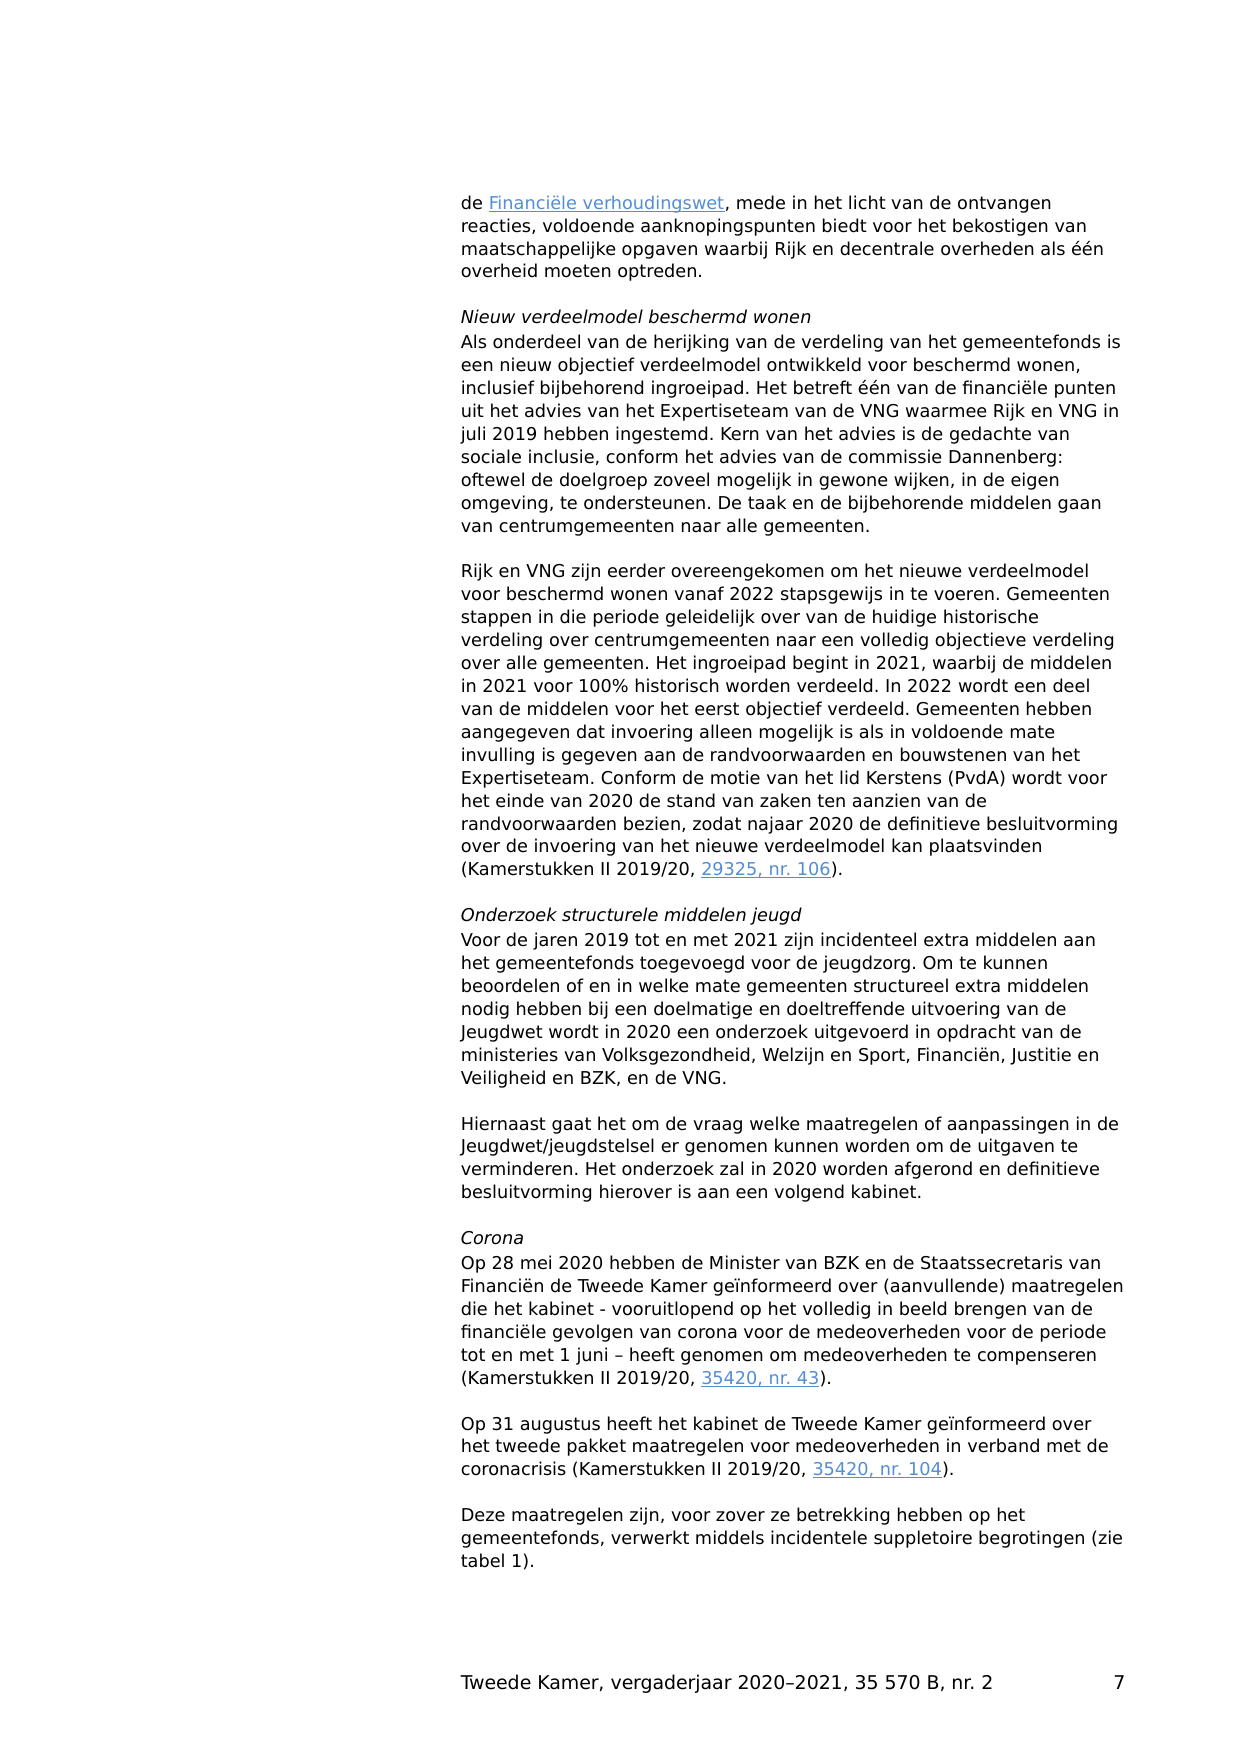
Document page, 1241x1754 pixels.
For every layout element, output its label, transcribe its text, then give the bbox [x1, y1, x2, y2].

text de Financiële verhoudingswet, mede in het licht van de ontvangen reacties, voldoende aanknopingspunten biedt voor het bekostigen van maatschappelijke opgaven waarbij Rijk en decentrale overheden als één overheid moeten optreden. [461, 191, 1125, 282]
text Voor de jaren 2019 tot en met 2021 zijn incidenteel extra middelen aan het gemeentefonds toegevoegd voor de jeugdzorg. Om te kunnen beoordelen of en in welke mate gemeenten structureel extra middelen nodig hebben bij een doelmatige en doeltreffende uitvoering van de Jeugdwet wordt in 2020 een onderzoek uitgevoerd in opdracht van de ministeries van Volksgezondheid, Welzijn en Sport, Financiën, Justitie en Veiligheid en BZK, en de VNG. [461, 928, 1125, 1089]
text Op 28 mei 2020 hebben de Minister van BZK en de Staatssecretaris van Financiën de Tweede Kamer geïnformeerd over (aanvullende) maatregelen die het kabinet - vooruitlopend op het volledig in beeld brengen van de financiële gevolgen van corona voor de medeoverheden voor de periode tot en met 1 juni – heeft genomen om medeoverheden te compenseren (Kamerstukken II 2019/20, 35420, nr. 43). [461, 1251, 1125, 1389]
text Nieuw verdeelmodel beschermd wonen [461, 305, 1125, 328]
text Hiernaast gaat het om de vraag welke maatregelen of aanpassingen in de Jeugdwet/jeugdstelsel er genomen kunnen worden om de uitgaven te verminderen. Het onderzoek zal in 2020 worden afgerond en definitieve besluitvorming hierover is aan een volgend kabinet. [461, 1112, 1125, 1203]
text Corona [461, 1226, 1125, 1249]
text Onderzoek structurele middelen jeugd [461, 903, 1125, 926]
text Als onderdeel van de herijking van de verdeling van het gemeentefonds is een nieuw objectief verdeelmodel ontwikkeld voor beschermd wonen, inclusief bijbehorend ingroeipad. Het betreft één van de financiële punten uit het advies van het Expertiseteam van de VNG waarmee Rijk en VNG in juli 2019 hebben ingestemd. Kern van het advies is de gedachte van sociale inclusie, conform het advies van de commissie Dannenberg: oftewel de doelgroep zoveel mogelijk in gewone wijken, in de eigen omgeving, te ondersteunen. De taak en de bijbehorende middelen gaan van centrumgemeenten naar alle gemeenten. [461, 330, 1125, 537]
text Op 31 augustus heeft het kabinet de Tweede Kamer geïnformeerd over het tweede pakket maatregelen voor medeoverheden in verband met de coronacrisis (Kamerstukken II 2019/20, 35420, nr. 104). [461, 1412, 1125, 1480]
text Rijk en VNG zijn eerder overeengekomen om het nieuwe verdeelmodel voor beschermd wonen vanaf 2022 stapsgewijs in te voeren. Gemeenten stappen in die periode geleidelijk over van de huidige historische verdeling over centrumgemeenten naar een volledig objectieve verdeling over alle gemeenten. Het ingroeipad begint in 2021, waarbij de middelen in 2021 voor 100% historisch worden verdeeld. In 2022 wordt een deel van de middelen voor het eerst objectief verdeeld. Gemeenten hebben aangegeven dat invoering alleen mogelijk is als in voldoende mate invulling is gegeven aan de randvoorwaarden en bouwstenen van het Expertiseteam. Conform de motie van het lid Kerstens (PvdA) wordt voor het einde van 2020 de stand van zaken ten aanzien van de randvoorwaarden bezien, zodat najaar 2020 de definitieve besluitvorming over de invoering van het nieuwe verdeelmodel kan plaatsvinden (Kamerstukken II 2019/20, 29325, nr. 106). [461, 559, 1125, 880]
text Deze maatregelen zijn, voor zover ze betrekking hebben op het gemeentefonds, verwerkt middels incidentele suppletoire begrotingen (zie tabel 1). [461, 1503, 1125, 1572]
